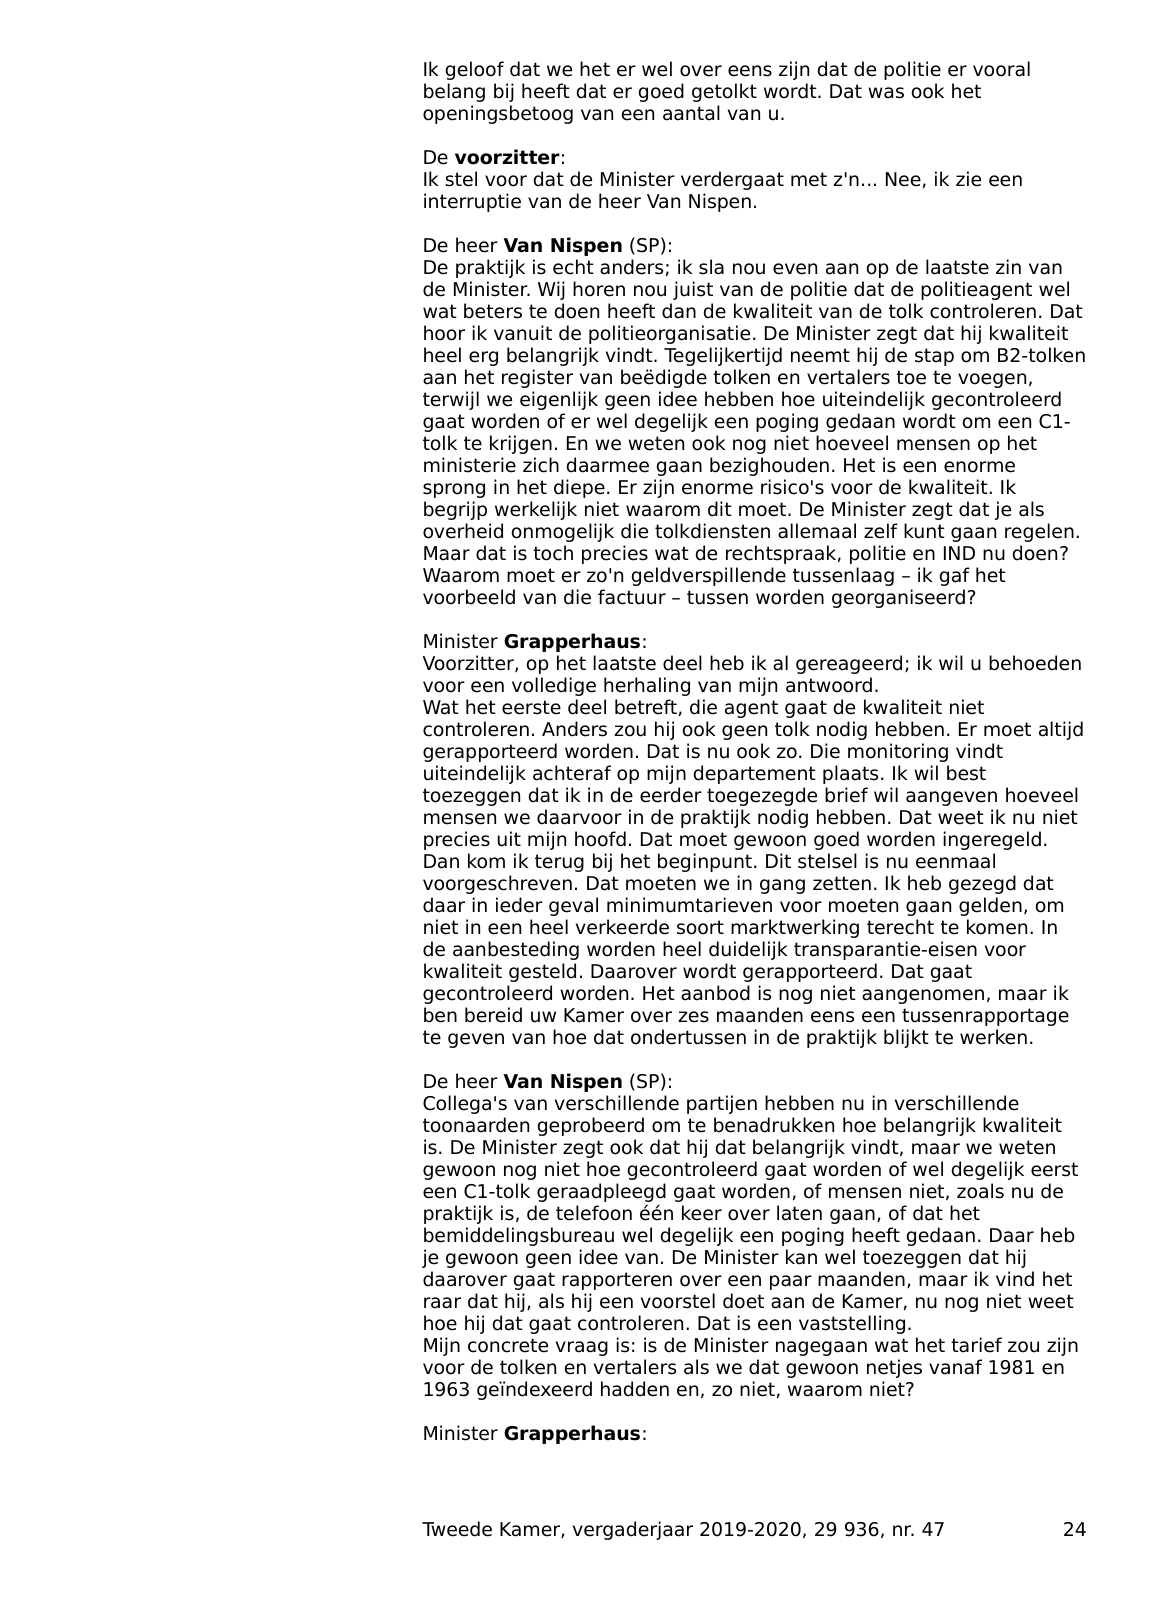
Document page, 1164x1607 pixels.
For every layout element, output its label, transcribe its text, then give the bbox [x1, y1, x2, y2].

text Minister Grapperhaus: [422, 631, 1087, 653]
text De heer Van Nispen (SP): [422, 235, 1087, 257]
text Dan kom ik terug bij het beginpunt. Dit stelsel is nu eenmaal voorgeschreven. Dat moeten we in gang zetten. Ik heb gezegd dat daar in ieder geval minimumtarieven voor moeten gaan gelden, om niet in een heel verkeerde soort marktwerking terecht te komen. In de aanbesteding worden heel duidelijk transparantie-eisen voor kwaliteit gesteld. Daarover wordt gerapporteerd. Dat gaat gecontroleerd worden. Het aanbod is nog niet aangenomen, maar ik ben bereid uw Kamer over zes maanden eens een tussenrapportage te geven van hoe dat ondertussen in de praktijk blijkt te werken. [422, 851, 1087, 1049]
text De voorzitter: [422, 147, 1087, 169]
text Wat het eerste deel betreft, die agent gaat de kwaliteit niet controleren. Anders zou hij ook geen tolk nodig hebben. Er moet altijd gerapporteerd worden. Dat is nu ook zo. Die monitoring vindt uiteindelijk achteraf op mijn departement plaats. Ik wil best toezeggen dat ik in de eerder toegezegde brief wil aangeven hoeveel mensen we daarvoor in de praktijk nodig hebben. Dat weet ik nu niet precies uit mijn hoofd. Dat moet gewoon goed worden ingeregeld. [422, 697, 1087, 851]
text Ik geloof dat we het er wel over eens zijn dat de politie er vooral belang bij heeft dat er goed getolkt wordt. Dat was ook het openingsbetoog van een aantal van u. [422, 59, 1087, 125]
text Collega's van verschillende partijen hebben nu in verschillende toonaarden geprobeerd om te benadrukken hoe belangrijk kwaliteit is. De Minister zegt ook dat hij dat belangrijk vindt, maar we weten gewoon nog niet hoe gecontroleerd gaat worden of wel degelijk eerst een C1-tolk geraadpleegd gaat worden, of mensen niet, zoals nu de praktijk is, de telefoon één keer over laten gaan, of dat het bemiddelingsbureau wel degelijk een poging heeft gedaan. Daar heb je gewoon geen idee van. De Minister kan wel toezeggen dat hij daarover gaat rapporteren over een paar maanden, maar ik vind het raar dat hij, als hij een voorstel doet aan de Kamer, nu nog niet weet hoe hij dat gaat controleren. Dat is een vaststelling. [422, 1093, 1087, 1335]
text De heer Van Nispen (SP): [422, 1071, 1087, 1093]
text Minister Grapperhaus: [422, 1423, 1087, 1445]
text De praktijk is echt anders; ik sla nou even aan op de laatste zin van de Minister. Wij horen nou juist van de politie dat de politieagent wel wat beters te doen heeft dan de kwaliteit van de tolk controleren. Dat hoor ik vanuit de politieorganisatie. De Minister zegt dat hij kwaliteit heel erg belangrijk vindt. Tegelijkertijd neemt hij de stap om B2-tolken aan het register van beëdigde tolken en vertalers toe te voegen, terwijl we eigenlijk geen idee hebben hoe uiteindelijk gecontroleerd gaat worden of er wel degelijk een poging gedaan wordt om een C1-tolk te krijgen. En we weten ook nog niet hoeveel mensen op het ministerie zich daarmee gaan bezighouden. Het is een enorme sprong in het diepe. Er zijn enorme risico's voor de kwaliteit. Ik begrijp werkelijk niet waarom dit moet. De Minister zegt dat je als overheid onmogelijk die tolkdiensten allemaal zelf kunt gaan regelen. Maar dat is toch precies wat de rechtspraak, politie en IND nu doen? Waarom moet er zo'n geldverspillende tussenlaag – ik gaf het voorbeeld van die factuur – tussen worden georganiseerd? [422, 257, 1087, 609]
text Voorzitter, op het laatste deel heb ik al gereageerd; ik wil u behoeden voor een volledige herhaling van mijn antwoord. [422, 653, 1087, 697]
text Mijn concrete vraag is: is de Minister nagegaan wat het tarief zou zijn voor de tolken en vertalers als we dat gewoon netjes vanaf 1981 en 1963 geïndexeerd hadden en, zo niet, waarom niet? [422, 1335, 1087, 1401]
text Ik stel voor dat de Minister verdergaat met z'n... Nee, ik zie een interruptie van de heer Van Nispen. [422, 169, 1087, 213]
